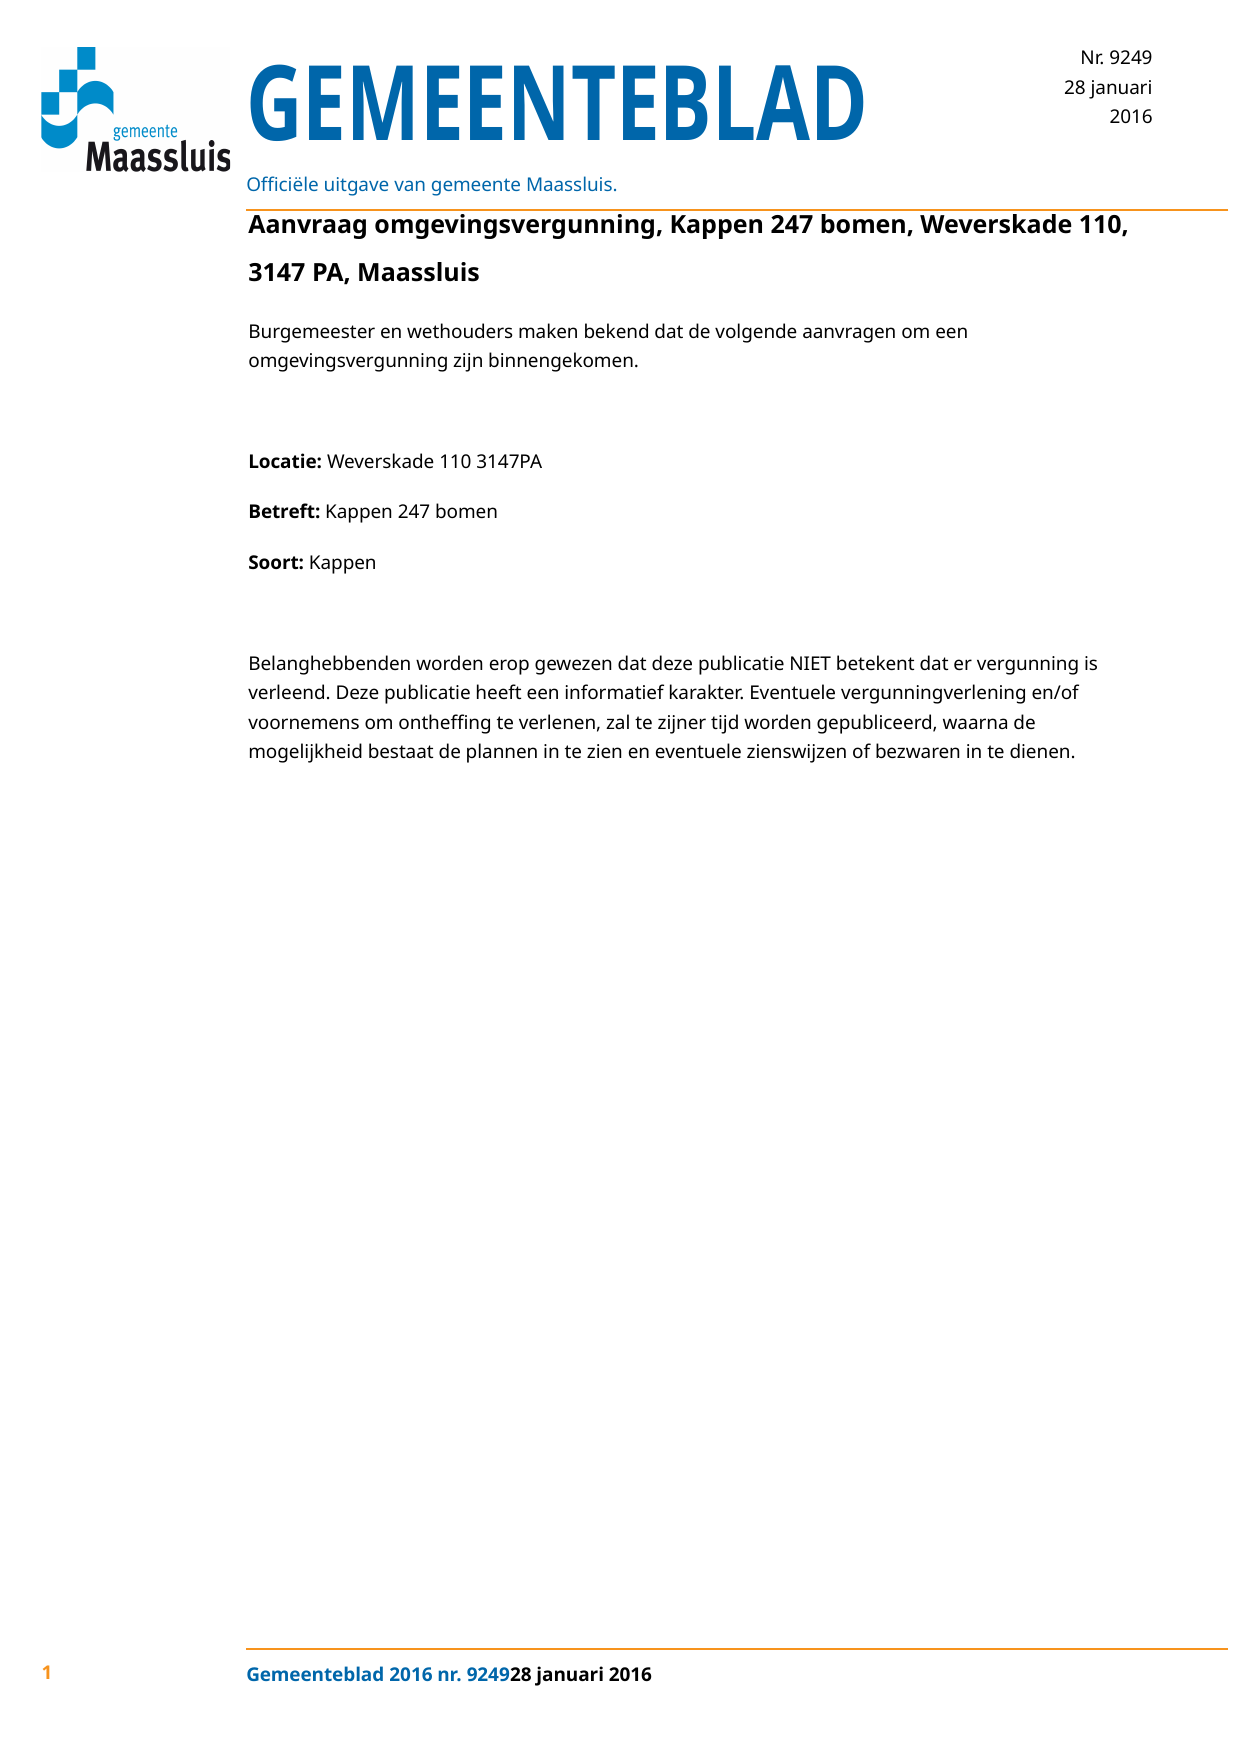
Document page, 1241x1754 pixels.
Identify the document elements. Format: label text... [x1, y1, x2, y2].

text Locatie: Weverskade 110 3147PA [248, 448, 1152, 474]
text Aanvraag omgevingsvergunning, Kappen 247 bomen, Weverskade 110, 3147 PA, Maassluis [248, 211, 1152, 288]
text Betreft: Kappen 247 bomen [248, 499, 1152, 524]
text Belanghebbenden worden erop gewezen dat deze publicatie NIET betekent dat er vergunning is verleend. Deze publicatie heeft een informatief karakter. Eventuele vergunningverlening en/of voornemens om ontheffing te verlenen, zal te zijner tijd worden gepubliceerd, waarna de mogelijkheid bestaat de plannen in te zien en eventuele zienswijzen of bezwaren in te dienen. [248, 650, 1152, 764]
picture [41, 47, 231, 172]
text Soort: Kappen [248, 549, 1152, 575]
text Burgemeester en wethouders maken bekend dat de volgende aanvragen om een omgevingsvergunning zijn binnengekomen. [248, 318, 1152, 373]
picture [41, 47, 77, 92]
